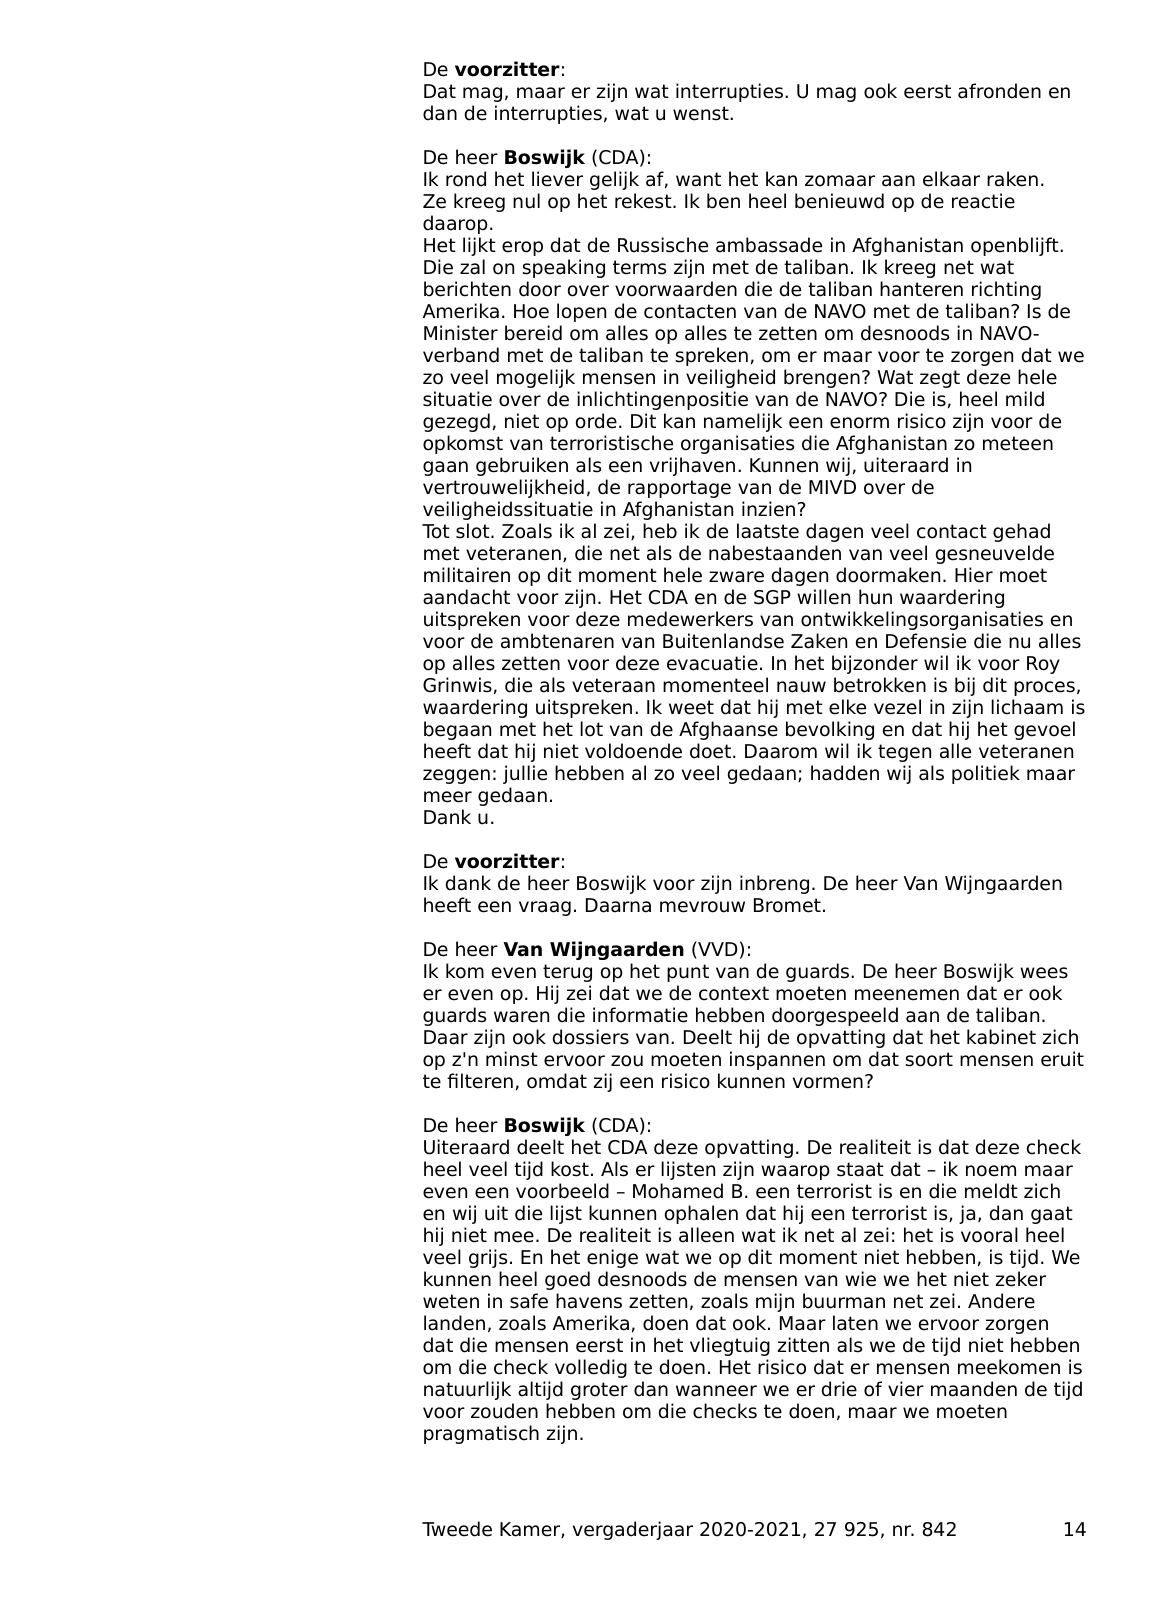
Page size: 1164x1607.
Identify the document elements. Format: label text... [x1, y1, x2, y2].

text Uiteraard deelt het CDA deze opvatting. De realiteit is dat deze check heel veel tijd kost. Als er lijsten zijn waarop staat dat – ik noem maar even een voorbeeld – Mohamed B. een terrorist is en die meldt zich en wij uit die lijst kunnen ophalen dat hij een terrorist is, ja, dan gaat hij niet mee. De realiteit is alleen wat ik net al zei: het is vooral heel veel grijs. En het enige wat we op dit moment niet hebben, is tijd. We kunnen heel goed desnoods de mensen van wie we het niet zeker weten in safe havens zetten, zoals mijn buurman net zei. Andere landen, zoals Amerika, doen dat ook. Maar laten we ervoor zorgen dat die mensen eerst in het vliegtuig zitten als we de tijd niet hebben om die check volledig te doen. Het risico dat er mensen meekomen is natuurlijk altijd groter dan wanneer we er drie of vier maanden de tijd voor zouden hebben om die checks te doen, maar we moeten pragmatisch zijn. [422, 1137, 1087, 1444]
text Tot slot. Zoals ik al zei, heb ik de laatste dagen veel contact gehad met veteranen, die net als de nabestaanden van veel gesneuvelde militairen op dit moment hele zware dagen doormaken. Hier moet aandacht voor zijn. Het CDA en de SGP willen hun waardering uitspreken voor deze medewerkers van ontwikkelingsorganisaties en voor de ambtenaren van Buitenlandse Zaken en Defensie die nu alles op alles zetten voor deze evacuatie. In het bijzonder wil ik voor Roy Grinwis, die als veteraan momenteel nauw betrokken is bij dit proces, waardering uitspreken. Ik weet dat hij met elke vezel in zijn lichaam is begaan met het lot van de Afghaanse bevolking en dat hij het gevoel heeft dat hij niet voldoende doet. Daarom wil ik tegen alle veteranen zeggen: jullie hebben al zo veel gedaan; hadden wij als politiek maar meer gedaan. [422, 521, 1087, 807]
text Dank u. [422, 807, 1087, 828]
text De heer Boswijk (CDA): [422, 1115, 1087, 1137]
text Ik dank de heer Boswijk voor zijn inbreng. De heer Van Wijngaarden heeft een vraag. Daarna mevrouw Bromet. [422, 873, 1087, 917]
text Dat mag, maar er zijn wat interrupties. U mag ook eerst afronden en dan de interrupties, wat u wenst. [422, 81, 1087, 125]
text Ze kreeg nul op het rekest. Ik ben heel benieuwd op de reactie daarop. [422, 191, 1087, 235]
text Ik kom even terug op het punt van de guards. De heer Boswijk wees er even op. Hij zei dat we de context moeten meenemen dat er ook guards waren die informatie hebben doorgespeeld aan de taliban. Daar zijn ook dossiers van. Deelt hij de opvatting dat het kabinet zich op z'n minst ervoor zou moeten inspannen om dat soort mensen eruit te filteren, omdat zij een risico kunnen vormen? [422, 961, 1087, 1093]
text Het lijkt erop dat de Russische ambassade in Afghanistan openblijft. Die zal on speaking terms zijn met de taliban. Ik kreeg net wat berichten door over voorwaarden die de taliban hanteren richting Amerika. Hoe lopen de contacten van de NAVO met de taliban? Is de Minister bereid om alles op alles te zetten om desnoods in NAVO-verband met de taliban te spreken, om er maar voor te zorgen dat we zo veel mogelijk mensen in veiligheid brengen? Wat zegt deze hele situatie over de inlichtingenpositie van de NAVO? Die is, heel mild gezegd, niet op orde. Dit kan namelijk een enorm risico zijn voor de opkomst van terroristische organisaties die Afghanistan zo meteen gaan gebruiken als een vrijhaven. Kunnen wij, uiteraard in vertrouwelijkheid, de rapportage van de MIVD over de veiligheidssituatie in Afghanistan inzien? [422, 235, 1087, 521]
text De heer Boswijk (CDA): [422, 147, 1087, 169]
text Ik rond het liever gelijk af, want het kan zomaar aan elkaar raken. [422, 169, 1087, 191]
text De heer Van Wijngaarden (VVD): [422, 939, 1087, 961]
text De voorzitter: [422, 851, 1087, 873]
text De voorzitter: [422, 59, 1087, 81]
